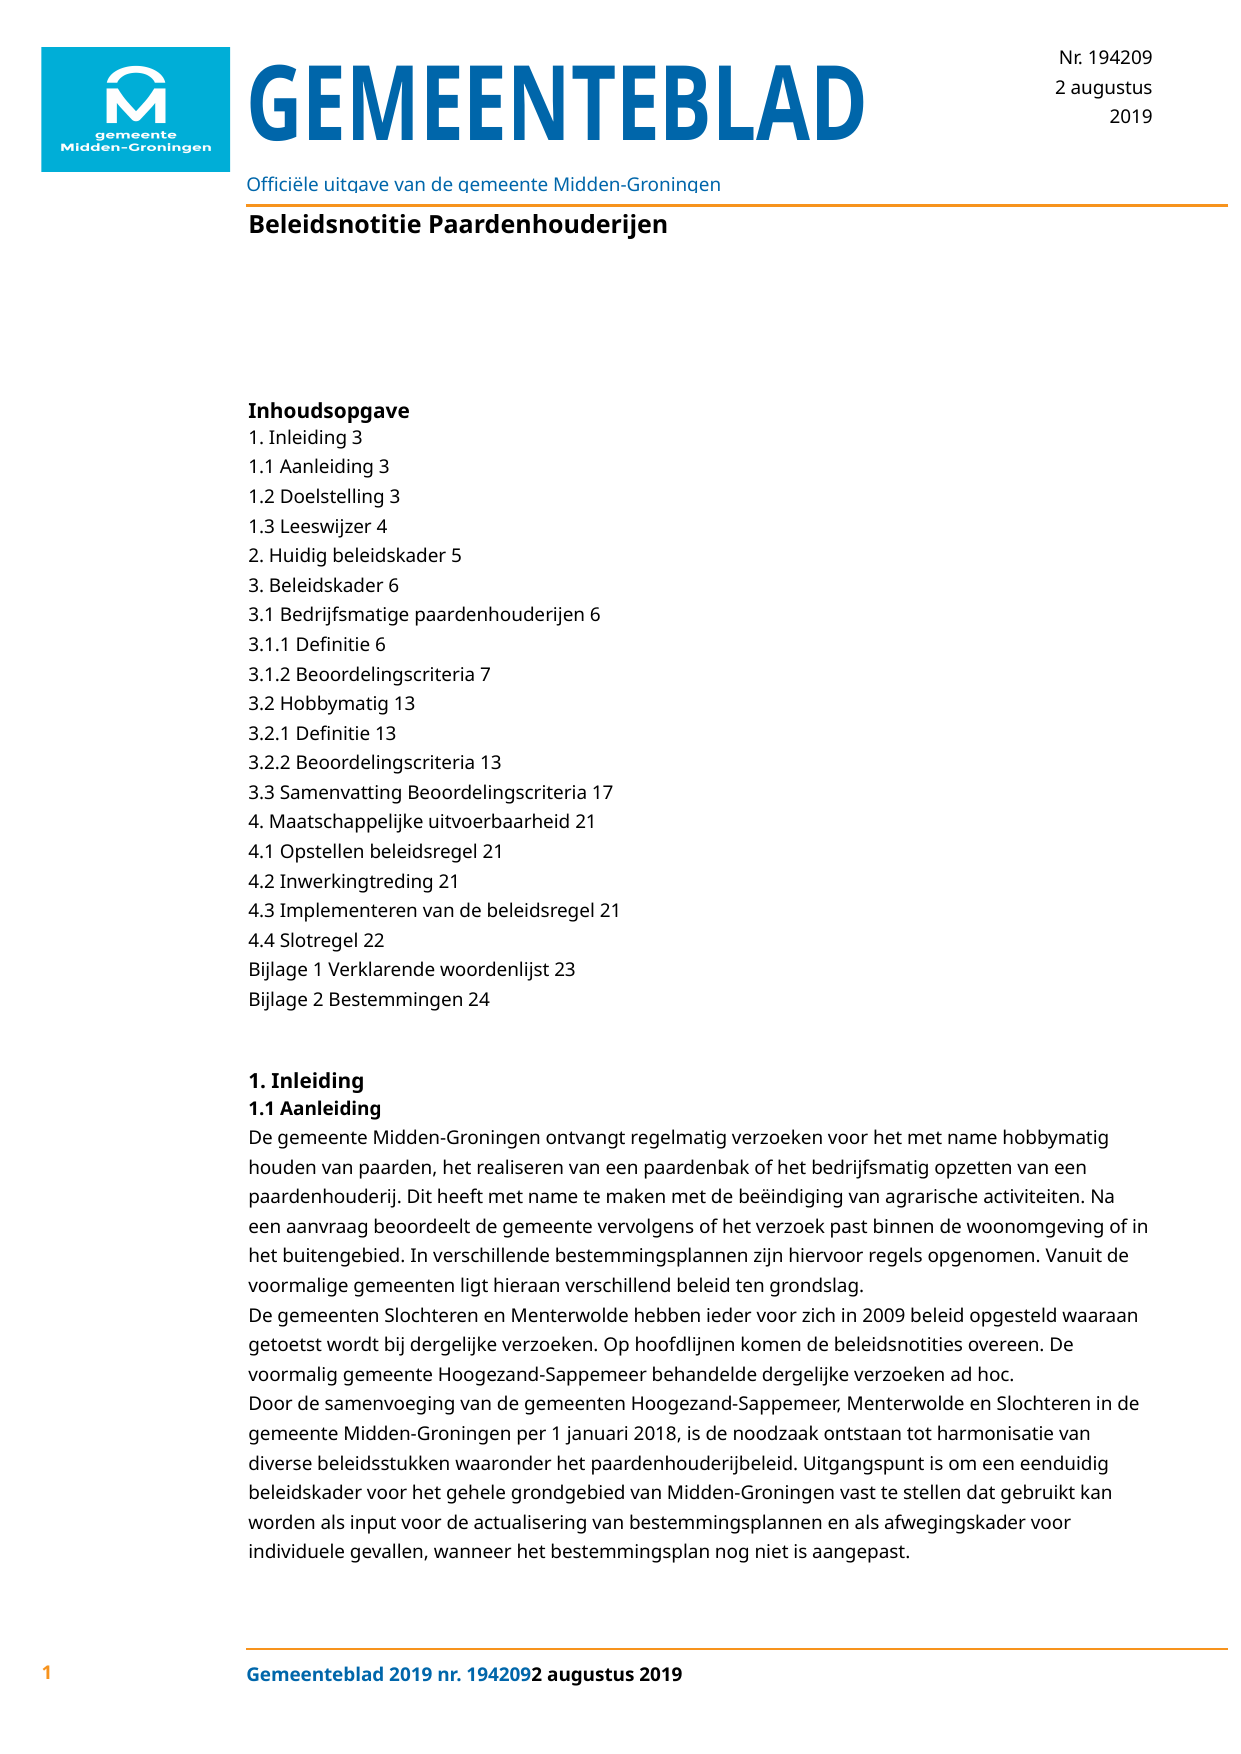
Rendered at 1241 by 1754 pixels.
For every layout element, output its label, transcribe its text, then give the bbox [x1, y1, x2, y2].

picture [184, 146, 190, 153]
text 4. Maatschappelijke uitvoerbaarheid 21 [248, 809, 1152, 834]
text Beleidsnotitie Paardenhouderijen [248, 207, 1152, 241]
text Door de samenvoeging van de gemeenten Hoogezand-Sappemeer, Menterwolde en Slochteren in de gemeente Midden-Groningen per 1 januari 2018, is de noodzaak ontstaan tot harmonisatie van diverse beleidsstukken waaronder het paardenhouderijbeleid. Uitgangspunt is om een eenduidig beleidskader voor het gehele grondgebied van Midden-Groningen vast te stellen dat gebruikt kan worden als input voor de actualisering van bestemmingsplannen en als afwegingskader voor individuele gevallen, wanneer het bestemmingsplan nog niet is aangepast. [248, 1391, 1152, 1564]
text 4.4 Slotregel 22 [248, 927, 1152, 953]
text 1. Inleiding 3 [248, 424, 1152, 450]
text 3.2.1 Definitie 13 [248, 720, 1152, 746]
text 1.2 Doelstelling 3 [248, 483, 1152, 509]
text 3.1.1 Definitie 6 [248, 631, 1152, 657]
text De gemeente Midden-Groningen ontvangt regelmatig verzoeken voor het met name hobbymatig houden van paarden, het realiseren van een paardenbak of het bedrijfsmatig opzetten van een paardenhouderij. Dit heeft met name te maken met de beëindiging van agrarische activiteiten. Na een aanvraag beoordeelt de gemeente vervolgens of het verzoek past binnen de woonomgeving of in het buitengebied. In verschillende bestemmingsplannen zijn hiervoor regels opgenomen. Vanuit de voormalige gemeenten ligt hieraan verschillend beleid ten grondslag. [248, 1124, 1152, 1298]
text 4.3 Implementeren van de beleidsregel 21 [248, 897, 1152, 923]
text 4.2 Inwerkingtreding 21 [248, 868, 1152, 894]
picture [108, 66, 164, 82]
text 3.3 Samenvatting Beoordelingscriteria 17 [248, 779, 1152, 805]
text 1. Inleiding [248, 1066, 1152, 1095]
text De gemeenten Slochteren en Menterwolde hebben ieder voor zich in 2009 beleid opgesteld waaraan getoetst wordt bij dergelijke verzoeken. Op hoofdlijnen komen de beleidsnotities overeen. De voormalig gemeente Hoogezand-Sappemeer behandelde dergelijke verzoeken ad hoc. [248, 1302, 1152, 1387]
text 1.1 Aanleiding 3 [248, 454, 1152, 479]
text 3.1 Bedrijfsmatige paardenhouderijen 6 [248, 602, 1152, 627]
text 1.3 Leeswijzer 4 [248, 513, 1152, 539]
text Bijlage 2 Bestemmingen 24 [248, 986, 1152, 1012]
text 1.1 Aanleiding [248, 1095, 1152, 1120]
text 3.2.2 Beoordelingscriteria 13 [248, 749, 1152, 775]
text Inhoudsopgave [248, 396, 1152, 424]
text 4.1 Opstellen beleidsregel 21 [248, 838, 1152, 864]
picture [107, 89, 165, 122]
text 3.1.2 Beoordelingscriteria 7 [248, 661, 1152, 687]
text Bijlage 1 Verklarende woordenlijst 23 [248, 957, 1152, 982]
text 3.2 Hobbymatig 13 [248, 690, 1152, 716]
text 2. Huidig beleidskader 5 [248, 542, 1152, 568]
text 3. Beleidskader 6 [248, 572, 1152, 598]
